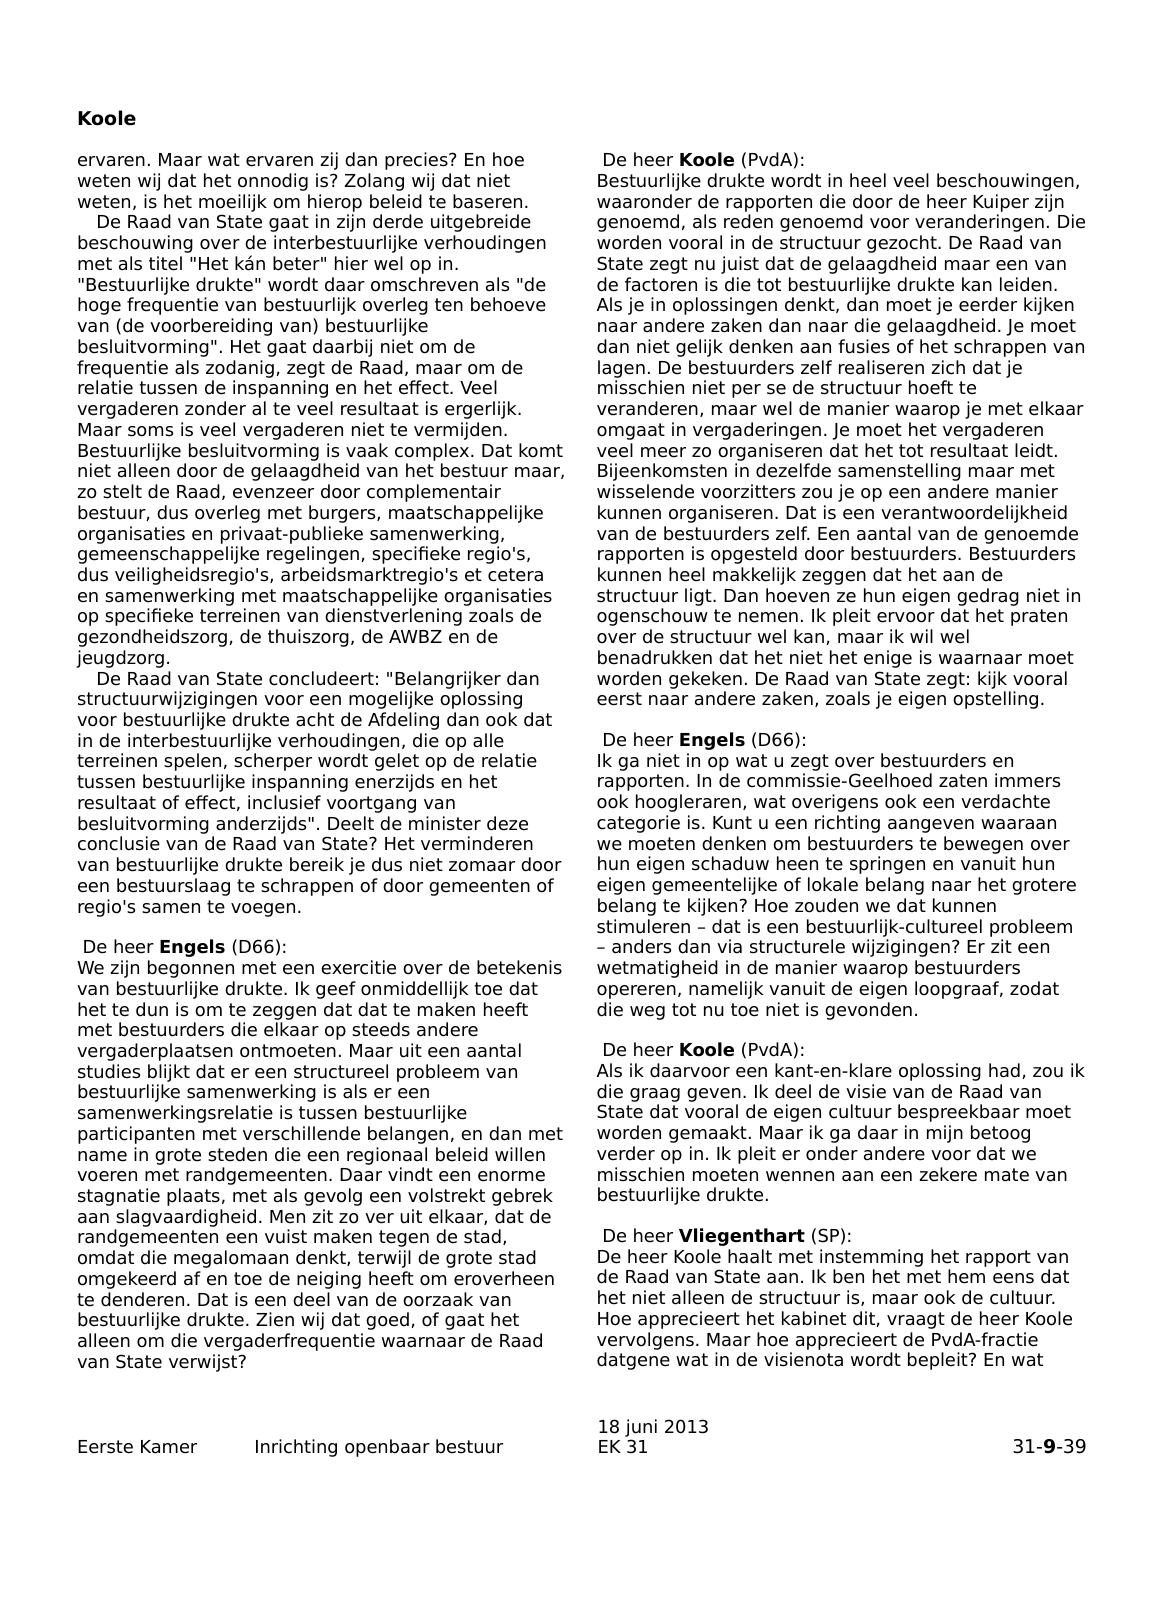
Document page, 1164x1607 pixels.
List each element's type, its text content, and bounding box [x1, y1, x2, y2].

text De heer Koole haalt met instemming het rapport van de Raad van State aan. Ik ben het met hem eens dat het niet alleen de structuur is, maar ook de cultuur. Hoe apprecieert het kabinet dit, vraagt de heer Koole vervolgens. Maar hoe apprecieert de PvdA-fractie datgene wat in de visienota wordt bepleit? En wat [596, 1247, 1087, 1371]
text Als ik daarvoor een kant-en-klare oplossing had, zou ik die graag geven. Ik deel de visie van de Raad van State dat vooral de eigen cultuur bespreekbaar moet worden gemaakt. Maar ik ga daar in mijn betoog verder op in. Ik pleit er onder andere voor dat we misschien moeten wennen aan een zekere mate van bestuurlijke drukte. [596, 1061, 1087, 1206]
text De Raad van State concludeert: "Belangrijker dan structuurwijzigingen voor een mogelijke oplossing voor bestuurlijke drukte acht de Afdeling dan ook dat in de interbestuurlijke verhoudingen, die op alle terreinen spelen, scherper wordt gelet op de relatie tussen bestuurlijke inspanning enerzijds en het resultaat of effect, inclusief voortgang van besluitvorming anderzijds". Deelt de minister deze conclusie van de Raad van State? Het verminderen van bestuurlijke drukte bereik je dus niet zomaar door een bestuurslaag te schrappen of door gemeenten of regio's samen te voegen. [77, 668, 567, 917]
text De Raad van State gaat in zijn derde uitgebreide beschouwing over de interbestuurlijke verhoudingen met als titel "Het kán beter" hier wel op in. "Bestuurlijke drukte" wordt daar omschreven als "de hoge frequentie van bestuurlijk overleg ten behoeve van (de voorbereiding van) bestuurlijke besluitvorming". Het gaat daarbij niet om de frequentie als zodanig, zegt de Raad, maar om de relatie tussen de inspanning en het effect. Veel vergaderen zonder al te veel resultaat is ergerlijk. Maar soms is veel vergaderen niet te vermijden. Bestuurlijke besluitvorming is vaak complex. Dat komt niet alleen door de gelaagdheid van het bestuur maar, zo stelt de Raad, evenzeer door complementair bestuur, dus overleg met burgers, maatschappelijke organisaties en privaat-publieke samenwerking, gemeenschappelijke regelingen, specifieke regio's, dus veiligheidsregio's, arbeidsmarktregio's et cetera en samenwerking met maatschappelijke organisaties op specifieke terreinen van dienstverlening zoals de gezondheidszorg, de thuiszorg, de AWBZ en de jeugdzorg. [77, 212, 567, 668]
text De heer Engels (D66): [77, 937, 567, 958]
text De heer Koole (PvdA): [596, 150, 1087, 171]
text ervaren. Maar wat ervaren zij dan precies? En hoe weten wij dat het onnodig is? Zolang wij dat niet weten, is het moeilijk om hierop beleid te baseren. [77, 150, 567, 212]
text De heer Koole (PvdA): [596, 1040, 1087, 1061]
text We zijn begonnen met een exercitie over de betekenis van bestuurlijke drukte. Ik geef onmiddellijk toe dat het te dun is om te zeggen dat dat te maken heeft met bestuurders die elkaar op steeds andere vergaderplaatsen ontmoeten. Maar uit een aantal studies blijkt dat er een structureel probleem van bestuurlijke samenwerking is als er een samenwerkingsrelatie is tussen bestuurlijke participanten met verschillende belangen, en dan met name in grote steden die een regionaal beleid willen voeren met randgemeenten. Daar vindt een enorme stagnatie plaats, met als gevolg een volstrekt gebrek aan slagvaardigheid. Men zit zo ver uit elkaar, dat de randgemeenten een vuist maken tegen de stad, omdat die megalomaan denkt, terwijl de grote stad omgekeerd af en toe de neiging heeft om eroverheen te denderen. Dat is een deel van de oorzaak van bestuurlijke drukte. Zien wij dat goed, of gaat het alleen om die vergaderfrequentie waarnaar de Raad van State verwijst? [77, 958, 567, 1372]
text De heer Vliegenthart (SP): [596, 1226, 1087, 1247]
text De heer Engels (D66): [596, 730, 1087, 751]
text Bestuurlijke drukte wordt in heel veel beschouwingen, waaronder de rapporten die door de heer Kuiper zijn genoemd, als reden genoemd voor veranderingen. Die worden vooral in de structuur gezocht. De Raad van State zegt nu juist dat de gelaagdheid maar een van de factoren is die tot bestuurlijke drukte kan leiden. Als je in oplossingen denkt, dan moet je eerder kijken naar andere zaken dan naar die gelaagdheid. Je moet dan niet gelijk denken aan fusies of het schrappen van lagen. De bestuurders zelf realiseren zich dat je misschien niet per se de structuur hoeft te veranderen, maar wel de manier waarop je met elkaar omgaat in vergaderingen. Je moet het vergaderen veel meer zo organiseren dat het tot resultaat leidt. Bijeenkomsten in dezelfde samenstelling maar met wisselende voorzitters zou je op een andere manier kunnen organiseren. Dat is een verantwoordelijkheid van de bestuurders zelf. Een aantal van de genoemde rapporten is opgesteld door bestuurders. Bestuurders kunnen heel makkelijk zeggen dat het aan de structuur ligt. Dan hoeven ze hun eigen gedrag niet in ogenschouw te nemen. Ik pleit ervoor dat het praten over de structuur wel kan, maar ik wil wel benadrukken dat het niet het enige is waarnaar moet worden gekeken. De Raad van State zegt: kijk vooral eerst naar andere zaken, zoals je eigen opstelling. [596, 171, 1087, 710]
text Ik ga niet in op wat u zegt over bestuurders en rapporten. In de commissie-Geelhoed zaten immers ook hoogleraren, wat overigens ook een verdachte categorie is. Kunt u een richting aangeven waaraan we moeten denken om bestuurders te bewegen over hun eigen schaduw heen te springen en vanuit hun eigen gemeentelijke of lokale belang naar het grotere belang te kijken? Hoe zouden we dat kunnen stimuleren – dat is een bestuurlijk-cultureel probleem – anders dan via structurele wijzigingen? Er zit een wetmatigheid in de manier waarop bestuurders opereren, namelijk vanuit de eigen loopgraaf, zodat die weg tot nu toe niet is gevonden. [596, 751, 1087, 1020]
